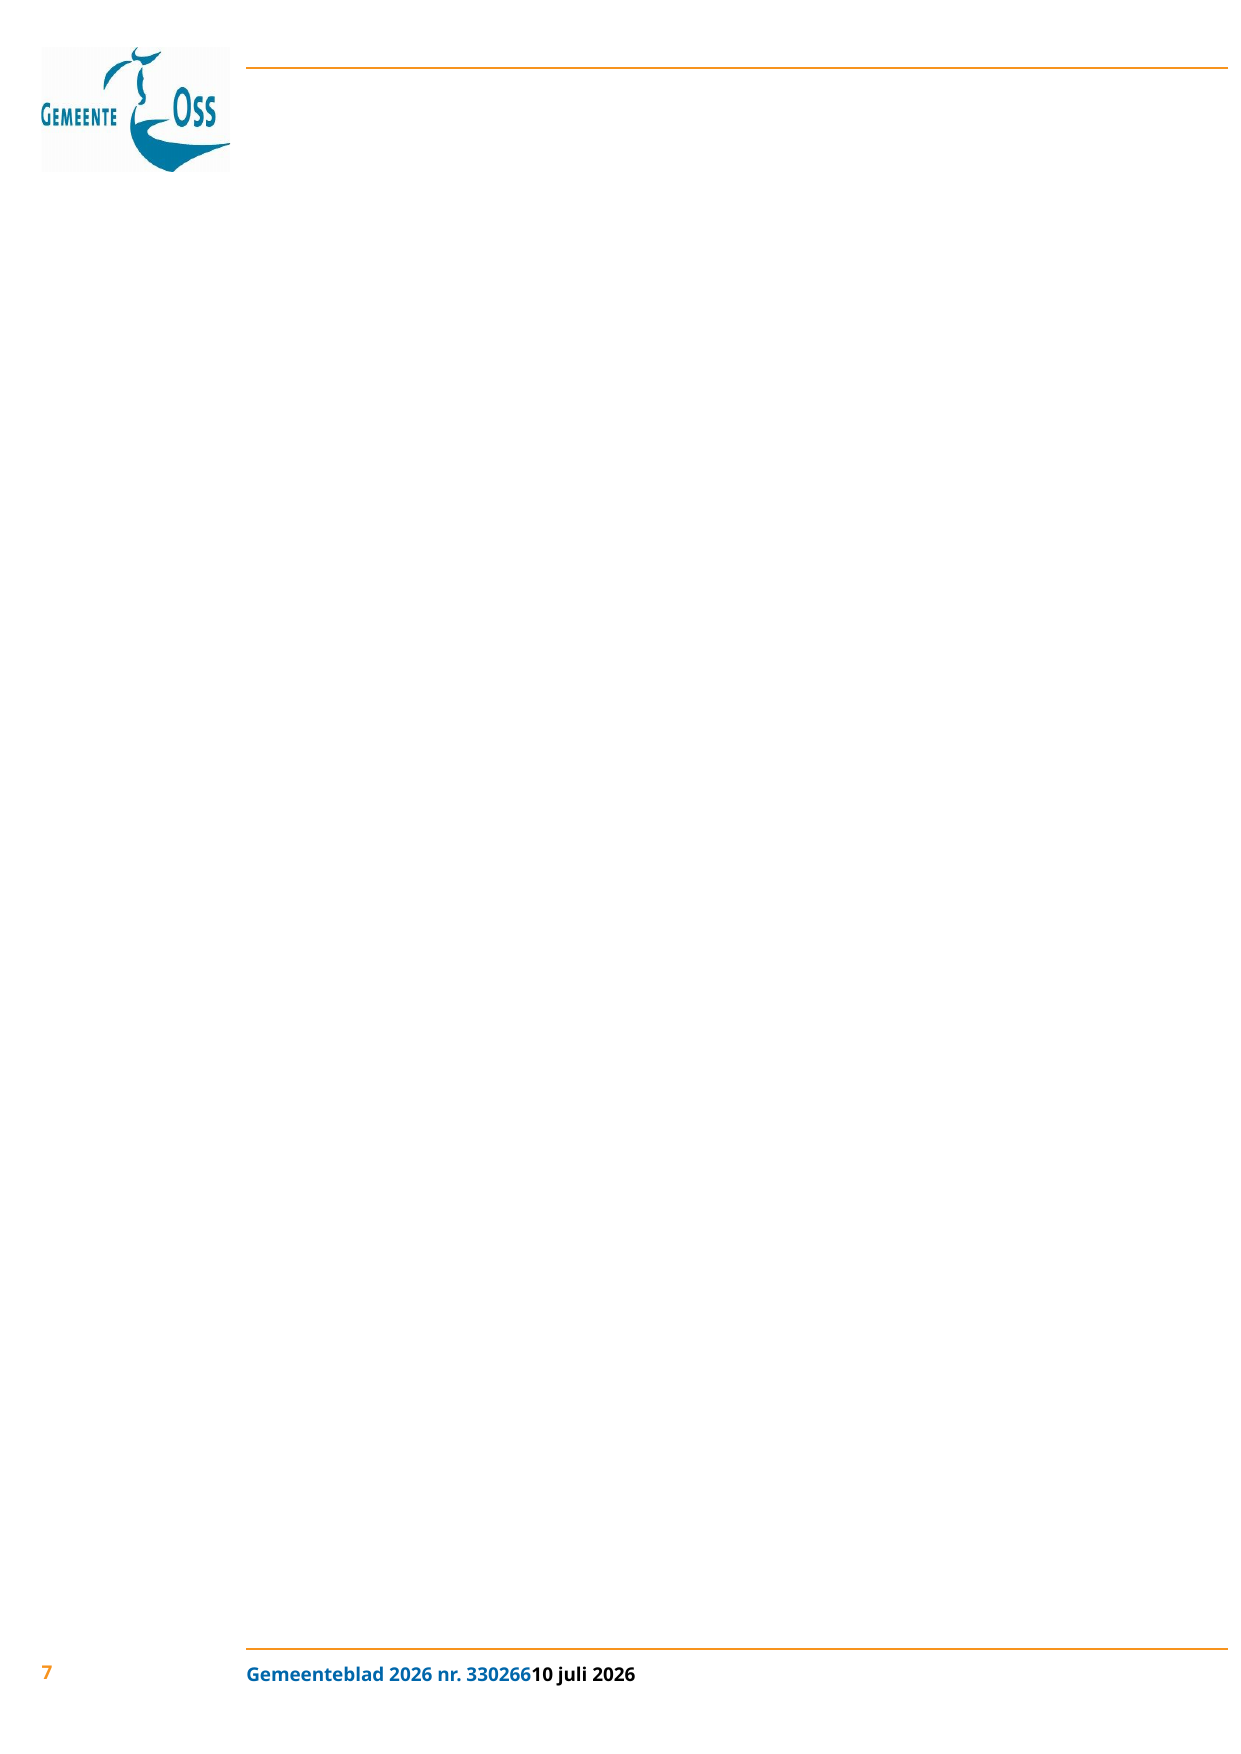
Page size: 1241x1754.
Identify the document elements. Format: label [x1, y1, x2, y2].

picture [41, 47, 231, 172]
